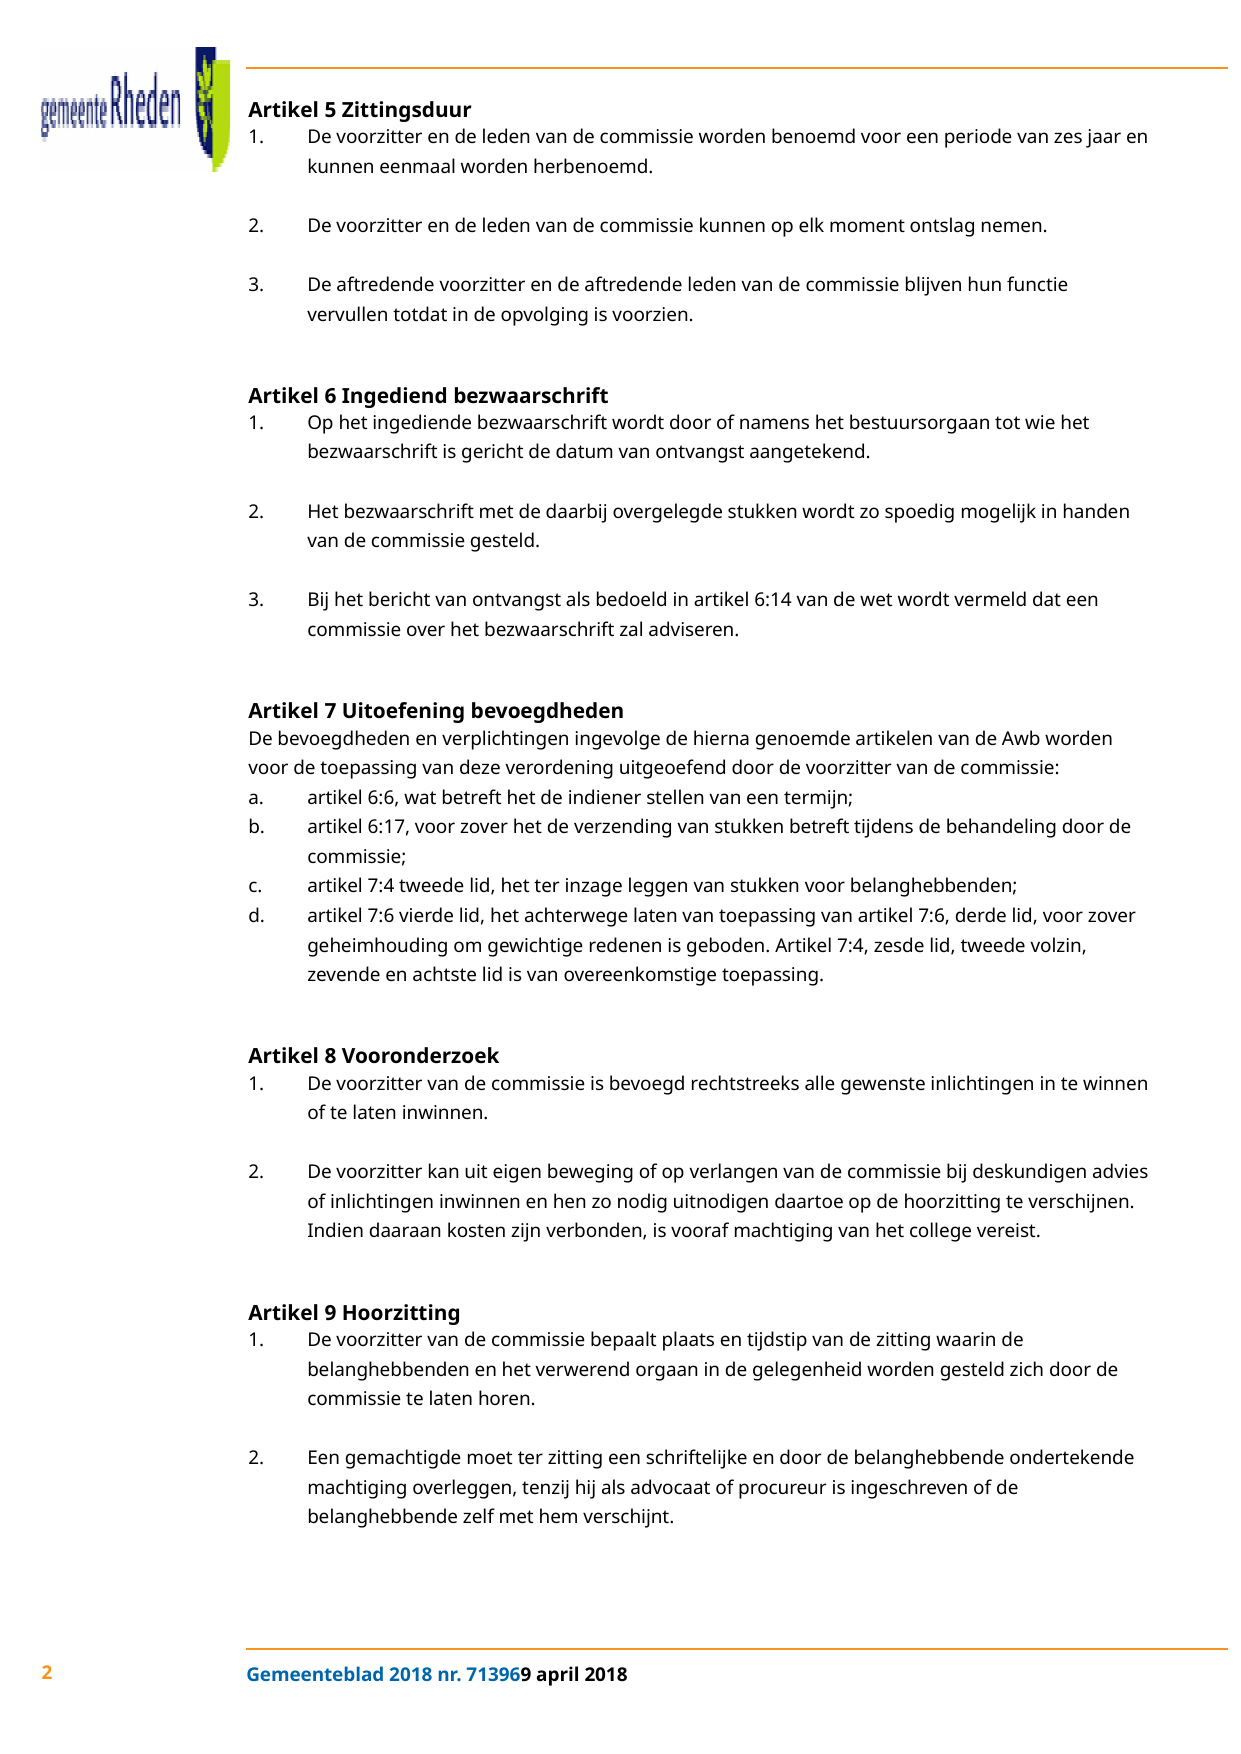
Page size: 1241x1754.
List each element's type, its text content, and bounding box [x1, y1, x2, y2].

list De voorzitter kan uit eigen beweging of op verlangen van de commissie bij deskundigen advies of inlichtingen inwinnen en hen zo nodig uitnodigen daartoe op de hoorzitting te verschijnen. Indien daaraan kosten zijn verbonden, is vooraf machtiging van het college vereist. [248, 1158, 1152, 1243]
text De bevoegdheden en verplichtingen ingevolge de hierna genoemde artikelen van de Awb worden voor de toepassing van deze verordening uitgeoefend door de voorzitter van de commissie: [248, 725, 1152, 780]
list Het bezwaarschrift met de daarbij overgelegde stukken wordt zo spoedig mogelijk in handen van de commissie gesteld. [248, 498, 1152, 553]
list Bij het bericht van ontvangst als bedoeld in artikel 6:14 van de wet wordt vermeld dat een commissie over het bezwaarschrift zal adviseren. [248, 587, 1152, 642]
list Op het ingediende bezwaarschrift wordt door of namens het bestuursorgaan tot wie het bezwaarschrift is gericht de datum van ontvangst aangetekend. [248, 409, 1152, 464]
text Artikel 9 Hoorzitting [248, 1298, 1152, 1326]
list artikel 7:4 tweede lid, het ter inzage leggen van stukken voor belanghebbenden; [248, 873, 1152, 898]
list artikel 6:6, wat betreft het de indiener stellen van een termijn; [248, 784, 1152, 809]
list De aftredende voorzitter en de aftredende leden van de commissie blijven hun functie vervullen totdat in de opvolging is voorzien. [248, 271, 1152, 326]
text Artikel 7 Uitoefening bevoegdheden [248, 696, 1152, 725]
list De voorzitter van de commissie bepaalt plaats en tijdstip van de zitting waarin de belanghebbenden en het verwerend orgaan in de gelegenheid worden gesteld zich door de commissie te laten horen. [248, 1326, 1152, 1411]
list Een gemachtigde moet ter zitting een schriftelijke en door de belanghebbende ondertekende machtiging overleggen, tenzij hij als advocaat of procureur is ingeschreven of de belanghebbende zelf met hem verschijnt. [248, 1444, 1152, 1529]
list artikel 6:17, voor zover het de verzending van stukken betreft tijdens de behandeling door de commissie; [248, 813, 1152, 869]
list De voorzitter en de leden van de commissie kunnen op elk moment ontslag nemen. [248, 212, 1152, 238]
text Artikel 6 Ingediend bezwaarschrift [248, 381, 1152, 409]
text Artikel 5 Zittingsduur [248, 95, 1152, 123]
list De voorzitter van de commissie is bevoegd rechtstreeks alle gewenste inlichtingen in te winnen of te laten inwinnen. [248, 1070, 1152, 1125]
list De voorzitter en de leden van de commissie worden benoemd voor een periode van zes jaar en kunnen eenmaal worden herbenoemd. [248, 123, 1152, 178]
list artikel 7:6 vierde lid, het achterwege laten van toepassing van artikel 7:6, derde lid, voor zover geheimhouding om gewichtige redenen is geboden. Artikel 7:4, zesde lid, tweede volzin, zevende en achtste lid is van overeenkomstige toepassing. [248, 902, 1152, 987]
text Artikel 8 Vooronderzoek [248, 1041, 1152, 1070]
picture [41, 47, 231, 172]
